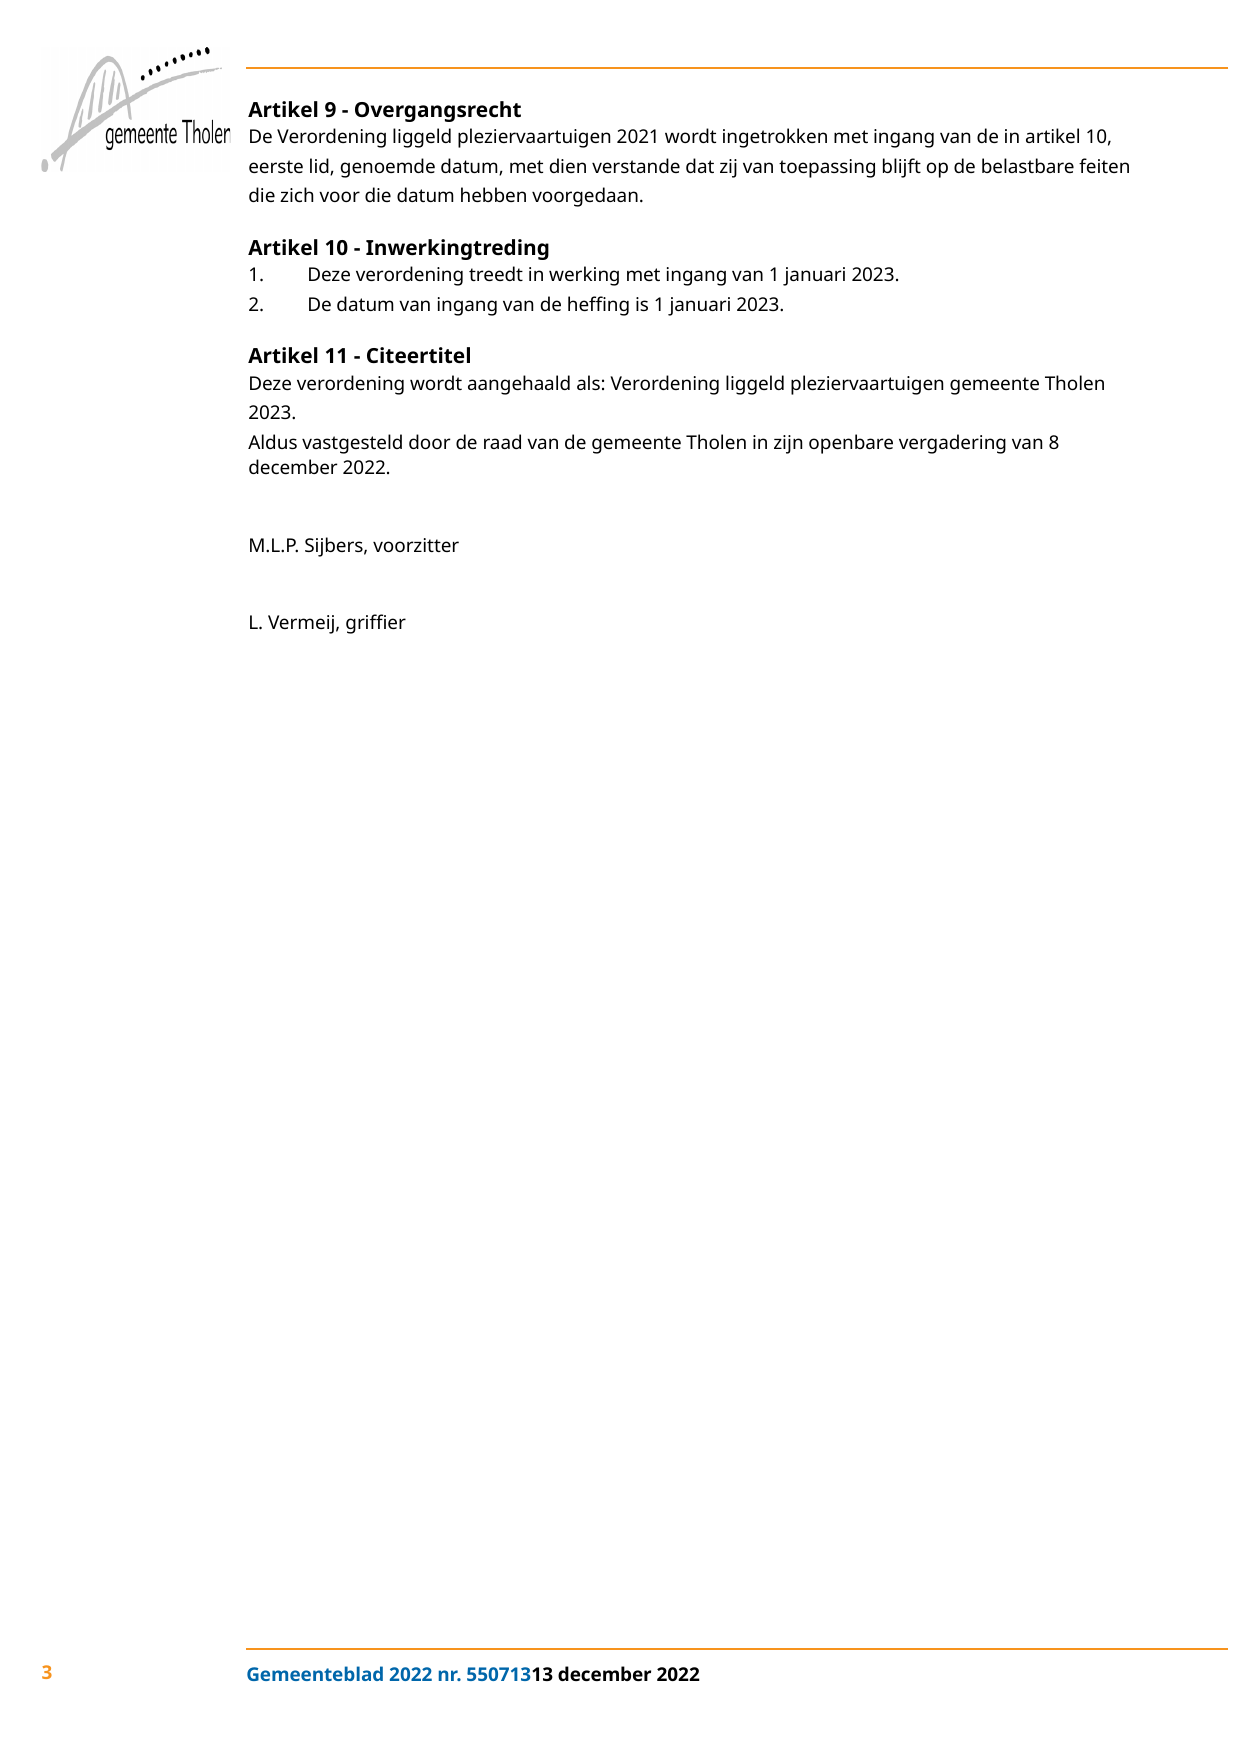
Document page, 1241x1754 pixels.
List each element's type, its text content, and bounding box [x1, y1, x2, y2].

text L. Vermeij, griffier [248, 609, 1152, 635]
list De datum van ingang van de heffing is 1 januari 2023. [248, 291, 1152, 317]
text De Verordening liggeld pleziervaartuigen 2021 wordt ingetrokken met ingang van de in artikel 10, eerste lid, genoemde datum, met dien verstande dat zij van toepassing blijft op de belastbare feiten die zich voor die datum hebben voorgedaan. [248, 123, 1152, 208]
text Deze verordening wordt aangehaald als: Verordening liggeld pleziervaartuigen gemeente Tholen 2023. [248, 370, 1152, 425]
text Artikel 10 - Inwerkingtreding [248, 233, 1152, 261]
text Artikel 9 - Overgangsrecht [248, 95, 1152, 123]
text Artikel 11 - Citeertitel [248, 341, 1152, 370]
text Aldus vastgesteld door de raad van de gemeente Tholen in zijn openbare vergadering van 8 december 2022. [248, 429, 1152, 480]
text M.L.P. Sijbers, voorzitter [248, 532, 1152, 557]
list Deze verordening treedt in werking met ingang van 1 januari 2023. [248, 261, 1152, 287]
picture [41, 47, 231, 172]
